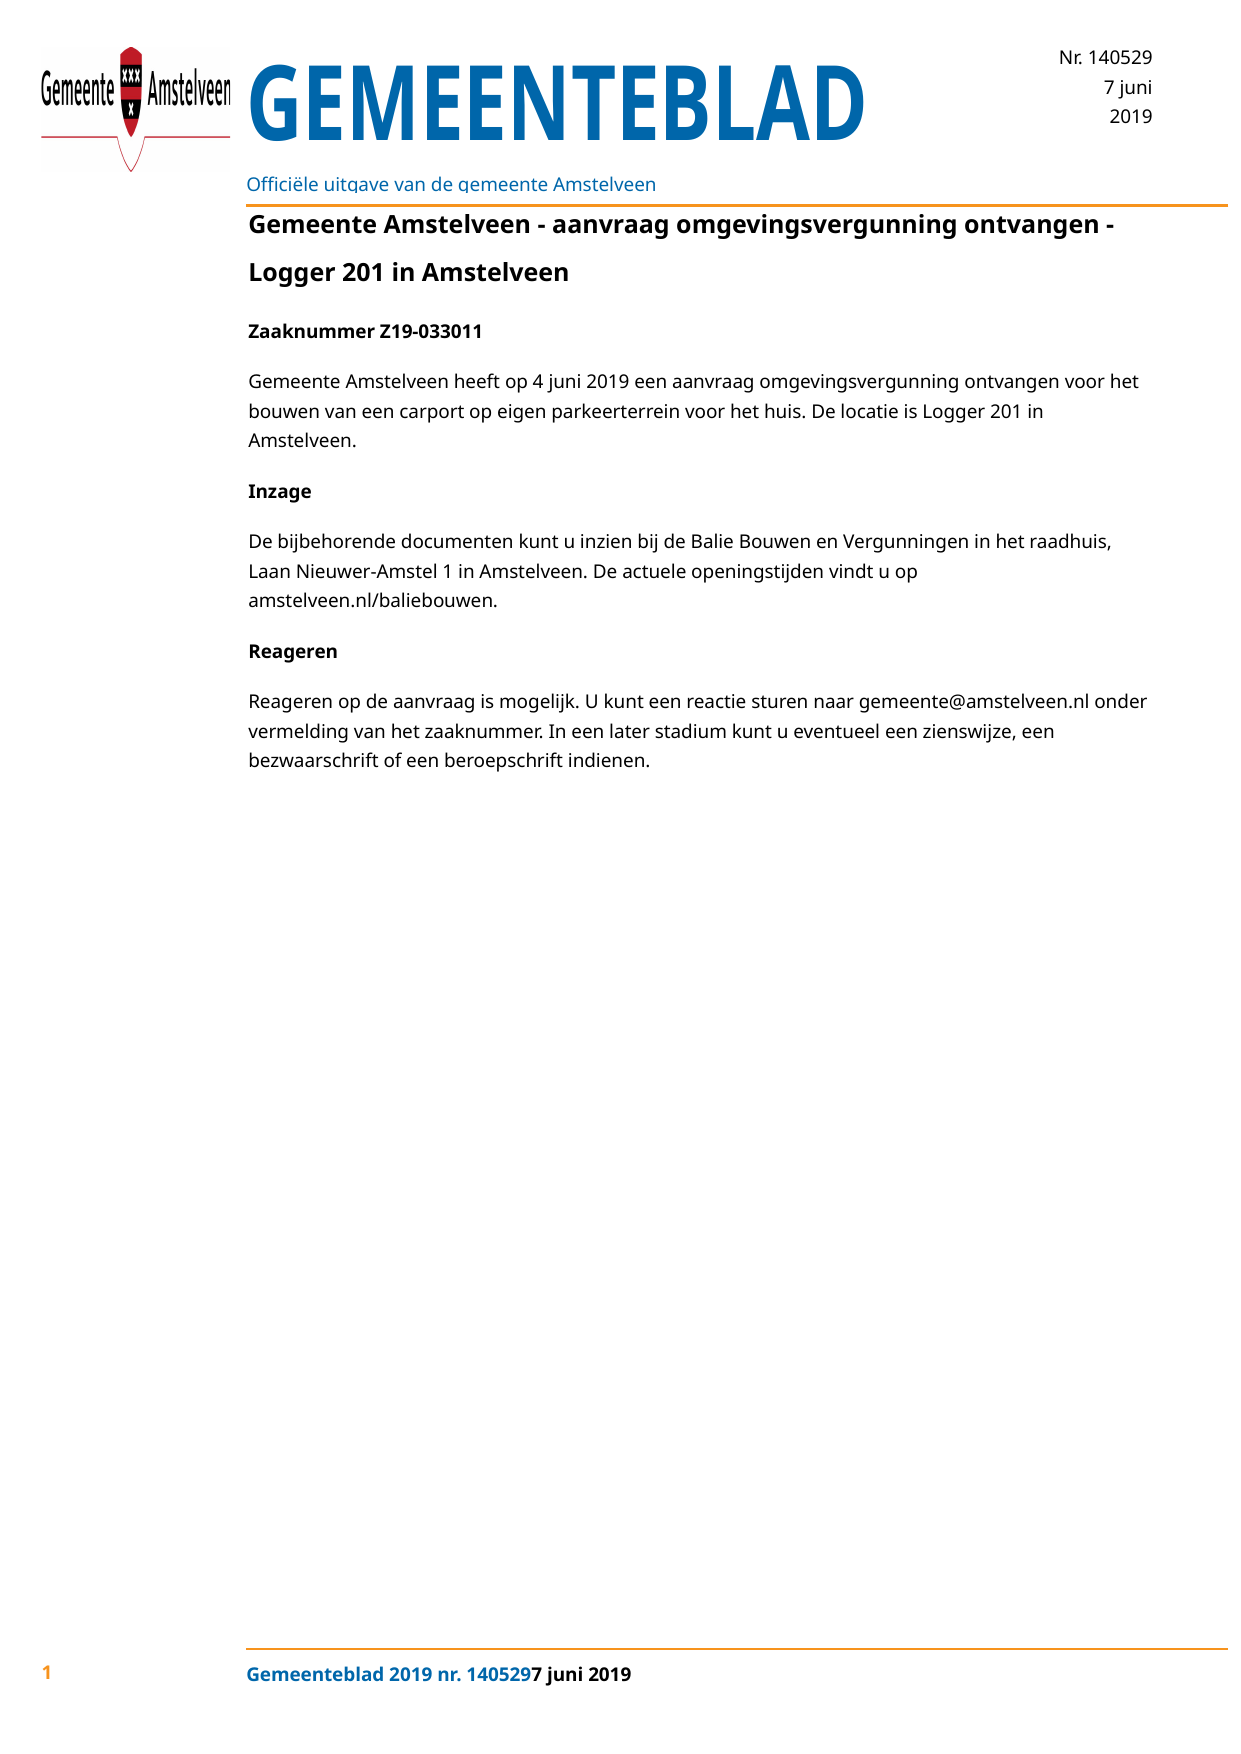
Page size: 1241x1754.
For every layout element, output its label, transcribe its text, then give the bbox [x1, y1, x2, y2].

picture [41, 47, 231, 172]
text Gemeente Amstelveen heeft op 4 juni 2019 een aanvraag omgevingsvergunning ontvangen voor het bouwen van een carport op eigen parkeerterrein voor het huis. De locatie is Logger 201 in Amstelveen. [248, 368, 1152, 453]
text Reageren op de aanvraag is mogelijk. U kunt een reactie sturen naar gemeente@amstelveen.nl onder vermelding van het zaaknummer. In een later stadium kunt u eventueel een zienswijze, een bezwaarschrift of een beroepschrift indienen. [248, 688, 1152, 773]
text Gemeente Amstelveen - aanvraag omgevingsvergunning ontvangen - Logger 201 in Amstelveen [248, 207, 1152, 288]
text Inzage [248, 478, 1152, 504]
text De bijbehorende documenten kunt u inzien bij de Balie Bouwen en Vergunningen in het raadhuis, Laan Nieuwer-Amstel 1 in Amstelveen. De actuele openingstijden vindt u op amstelveen.nl/baliebouwen. [248, 528, 1152, 613]
text Zaaknummer Z19-033011 [248, 318, 1152, 344]
text Reageren [248, 638, 1152, 664]
